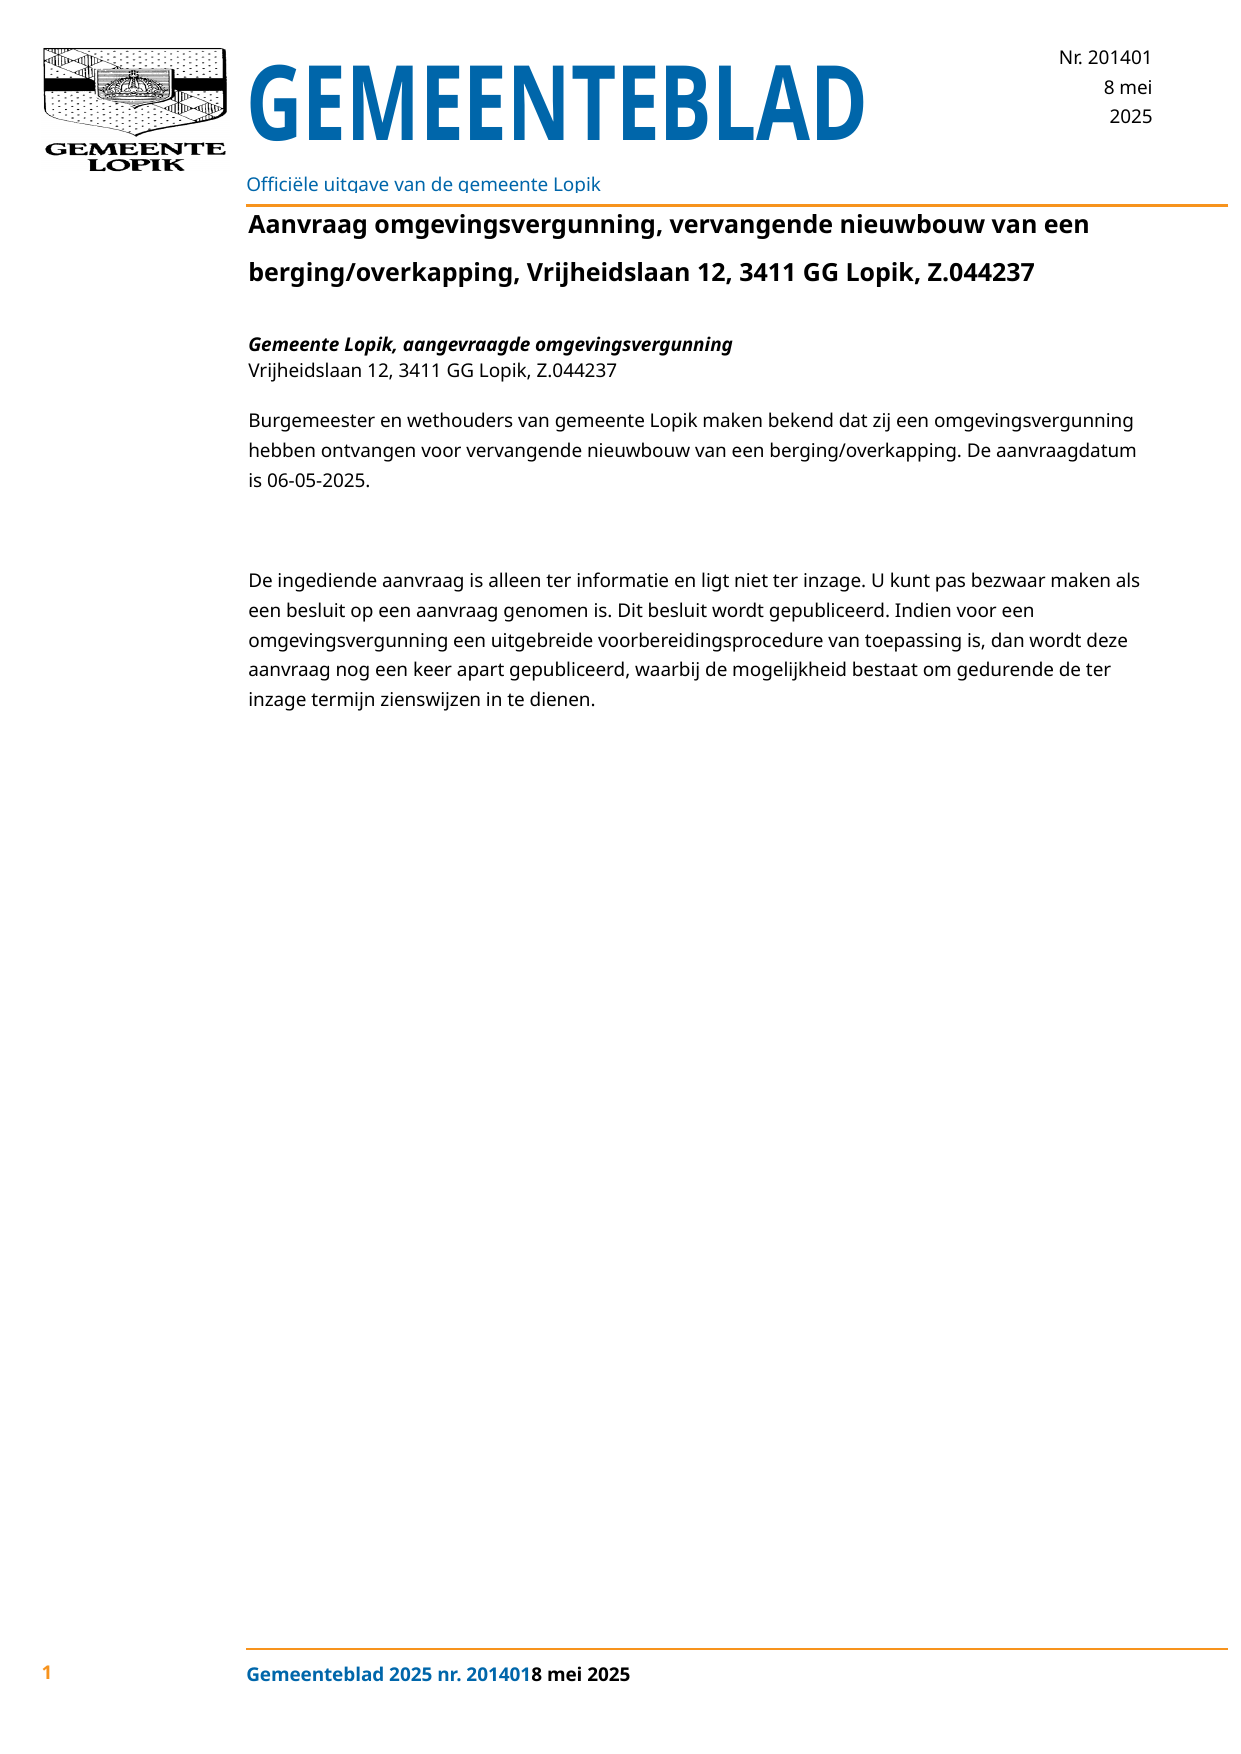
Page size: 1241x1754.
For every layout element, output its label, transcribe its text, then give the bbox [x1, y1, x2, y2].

text De ingediende aanvraag is alleen ter informatie en ligt niet ter inzage. U kunt pas bezwaar maken als een besluit op een aanvraag genomen is. Dit besluit wordt gepubliceerd. Indien voor een omgevingsvergunning een uitgebreide voorbereidingsprocedure van toepassing is, dan wordt deze aanvraag nog een keer apart gepubliceerd, waarbij de mogelijkheid bestaat om gedurende de ter inzage termijn zienswijzen in te dienen. [248, 568, 1152, 712]
text Vrijheidslaan 12, 3411 GG Lopik, Z.044237 [248, 357, 1152, 383]
text Aanvraag omgevingsvergunning, vervangende nieuwbouw van een berging/overkapping, Vrijheidslaan 12, 3411 GG Lopik, Z.044237 [248, 207, 1152, 288]
text Burgemeester en wethouders van gemeente Lopik maken bekend dat zij een omgevingsvergunning hebben ontvangen voor vervangende nieuwbouw van een berging/overkapping. De aanvraagdatum is 06-05-2025. [248, 408, 1152, 492]
picture [41, 47, 231, 172]
text Gemeente Lopik, aangevraagde omgevingsvergunning [248, 331, 1152, 357]
